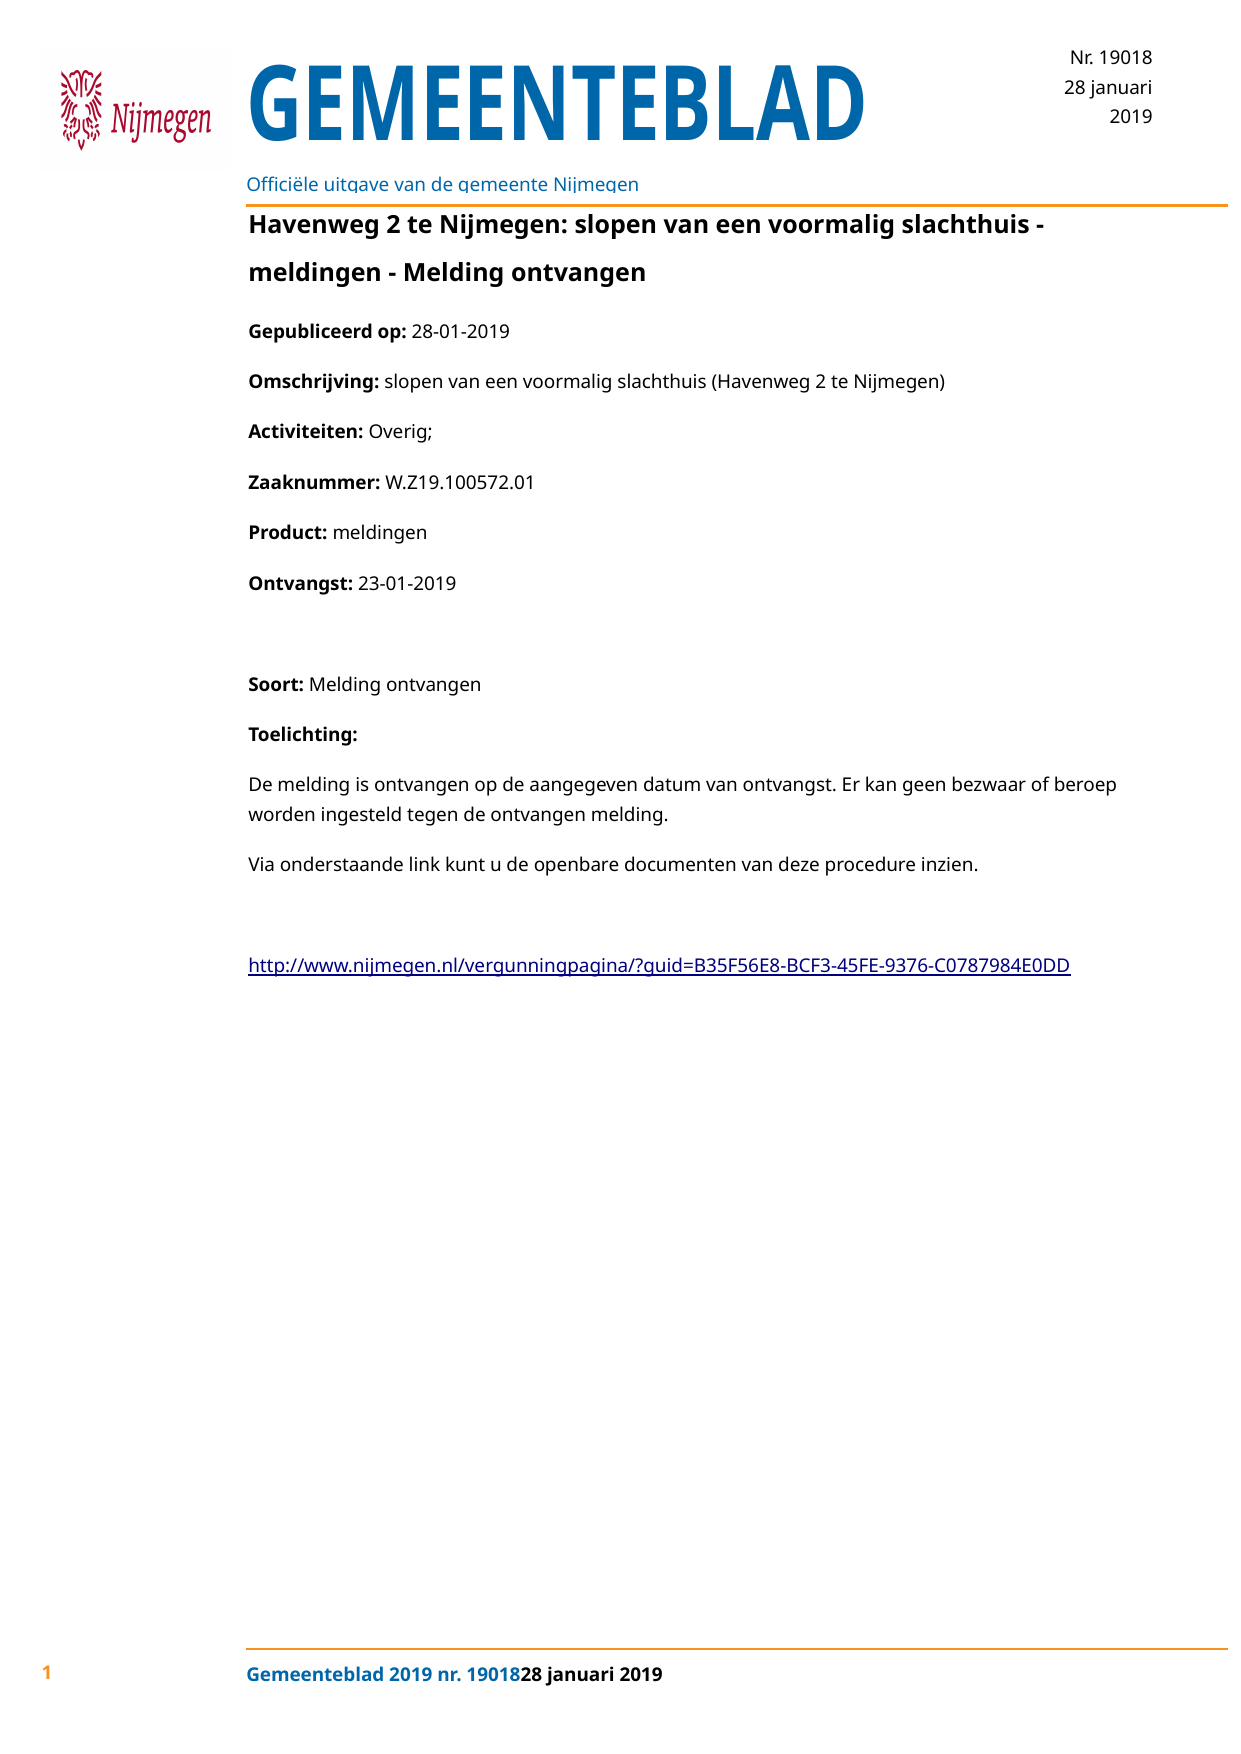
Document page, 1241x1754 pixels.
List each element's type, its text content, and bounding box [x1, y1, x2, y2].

text Ontvangst: 23-01-2019 [248, 570, 1152, 596]
text Omschrijving: slopen van een voormalig slachthuis (Havenweg 2 te Nijmegen) [248, 368, 1152, 394]
text Via onderstaande link kunt u de openbare documenten van deze procedure inzien. [248, 852, 1152, 877]
text Activiteiten: Overig; [248, 419, 1152, 444]
text http://www.nijmegen.nl/vergunningpagina/?guid=B35F56E8-BCF3-45FE-9376-C0787984E0DD [248, 952, 1152, 978]
text Toelichting: [248, 721, 1152, 747]
text Havenweg 2 te Nijmegen: slopen van een voormalig slachthuis - meldingen - Melding ontvangen [248, 207, 1152, 288]
text Product: meldingen [248, 519, 1152, 545]
text Soort: Melding ontvangen [248, 671, 1152, 697]
picture [41, 47, 231, 172]
text Zaaknummer: W.Z19.100572.01 [248, 469, 1152, 495]
text De melding is ontvangen op de aangegeven datum van ontvangst. Er kan geen bezwaar of beroep worden ingesteld tegen de ontvangen melding. [248, 772, 1152, 827]
text Gepubliceerd op: 28-01-2019 [248, 318, 1152, 344]
